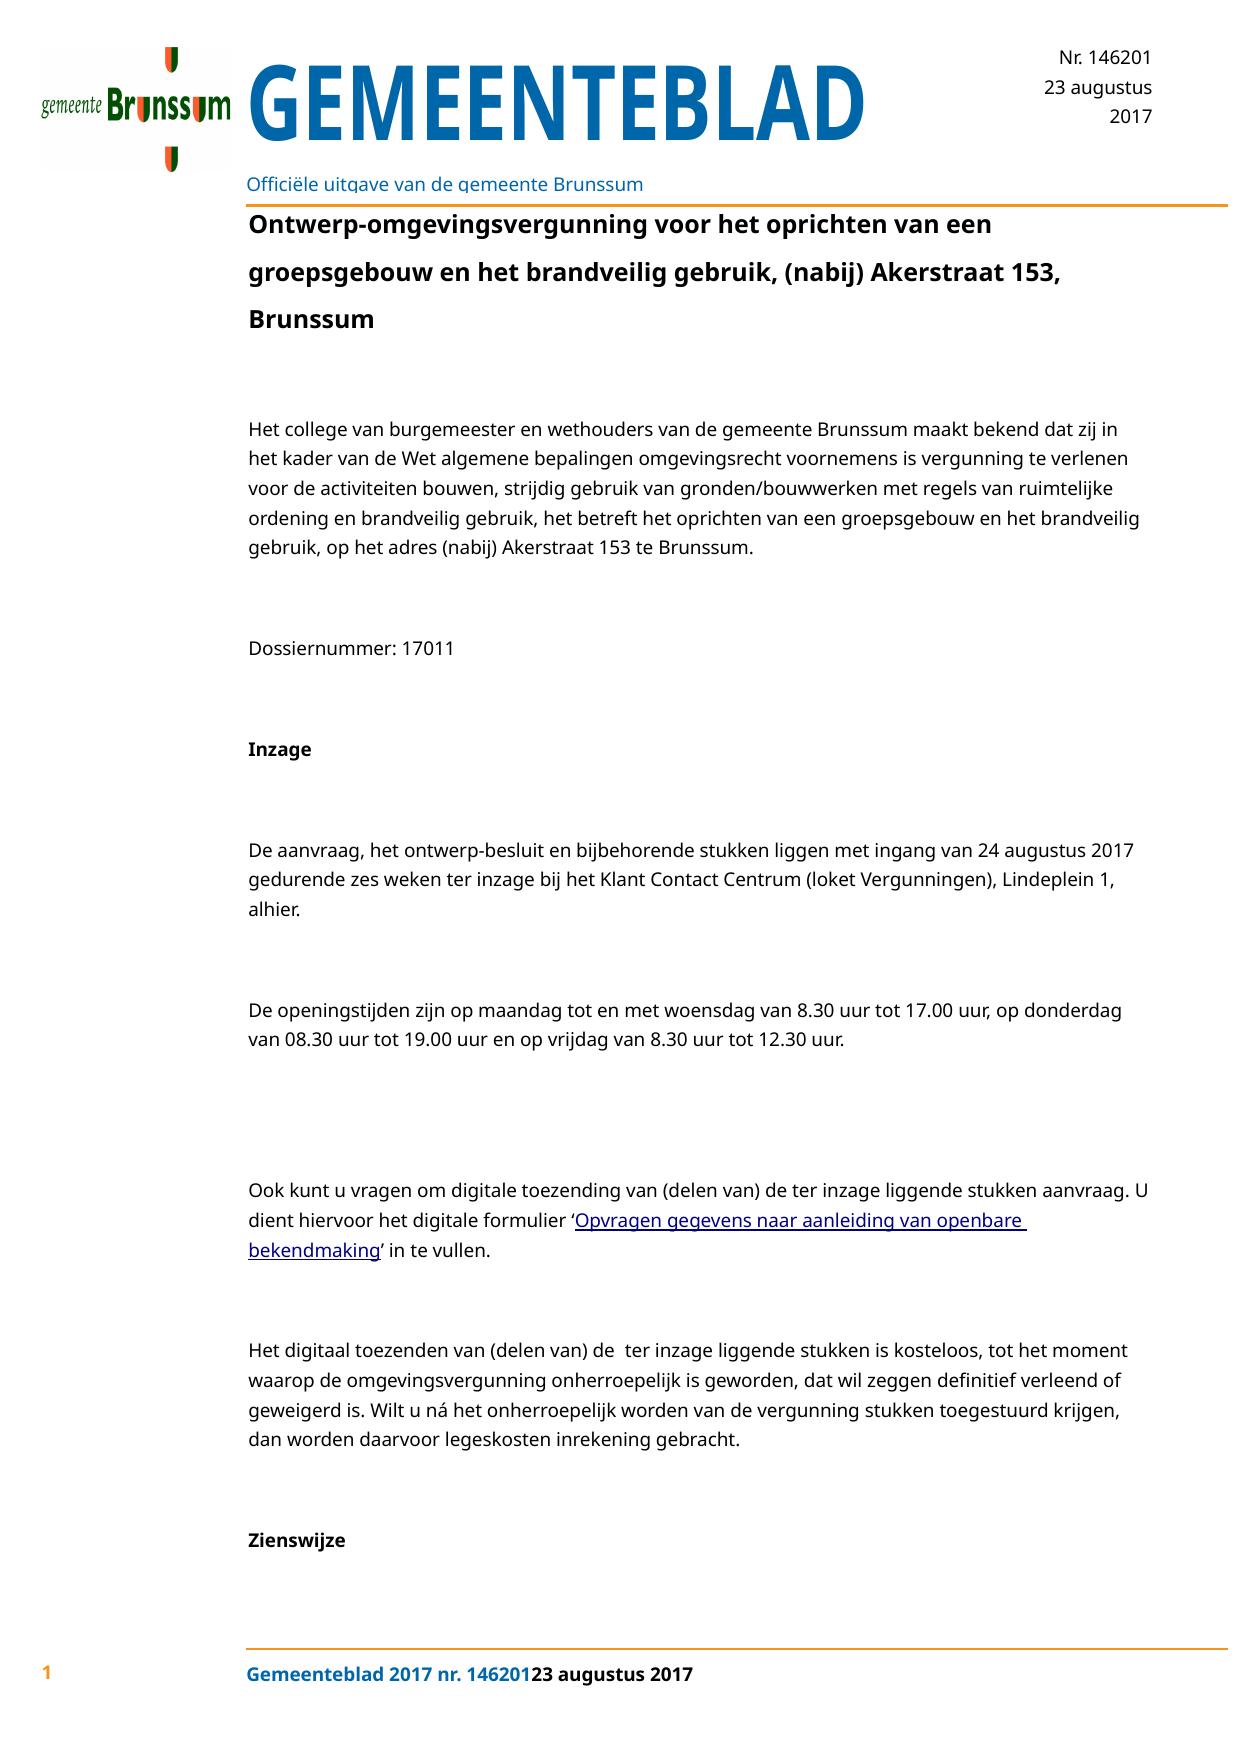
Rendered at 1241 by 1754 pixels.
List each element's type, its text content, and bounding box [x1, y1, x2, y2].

text Het college van burgemeester en wethouders van de gemeente Brunssum maakt bekend dat zij in het kader van de Wet algemene bepalingen omgevingsrecht voornemens is vergunning te verlenen voor de activiteiten bouwen, strijdig gebruik van gronden/bouwwerken met regels van ruimtelijke ordening en brandveilig gebruik, het betreft het oprichten van een groepsgebouw en het brandveilig gebruik, op het adres (nabij) Akerstraat 153 te Brunssum. [248, 416, 1152, 560]
text Inzage [248, 736, 1152, 762]
picture [41, 47, 231, 172]
text Het digitaal toezenden van (delen van) de ter inzage liggende stukken is kosteloos, tot het moment waarop de omgevingsvergunning onherroepelijk is geworden, dat wil zeggen definitief verleend of geweigerd is. Wilt u ná het onherroepelijk worden van de vergunning stukken toegestuurd krijgen, dan worden daarvoor legeskosten inrekening gebracht. [248, 1338, 1152, 1452]
text Zienswijze [248, 1527, 1152, 1553]
text De aanvraag, het ontwerp-besluit en bijbehorende stukken liggen met ingang van 24 augustus 2017 gedurende zes weken ter inzage bij het Klant Contact Centrum (loket Vergunningen), Lindeplein 1, alhier. [248, 837, 1152, 922]
text Ook kunt u vragen om digitale toezending van (delen van) de ter inzage liggende stukken aanvraag. U dient hiervoor het digitale formulier ‘Opvragen gegevens naar aanleiding van openbare bekendmaking’ in te vullen. [248, 1178, 1152, 1262]
text Ontwerp-omgevingsvergunning voor het oprichten van een groepsgebouw en het brandveilig gebruik, (nabij) Akerstraat 153, Brunssum [248, 207, 1152, 336]
text De openingstijden zijn op maandag tot en met woensdag van 8.30 uur tot 17.00 uur, op donderdag van 08.30 uur tot 19.00 uur en op vrijdag van 8.30 uur tot 12.30 uur. [248, 997, 1152, 1052]
text Dossiernummer: 17011 [248, 635, 1152, 661]
